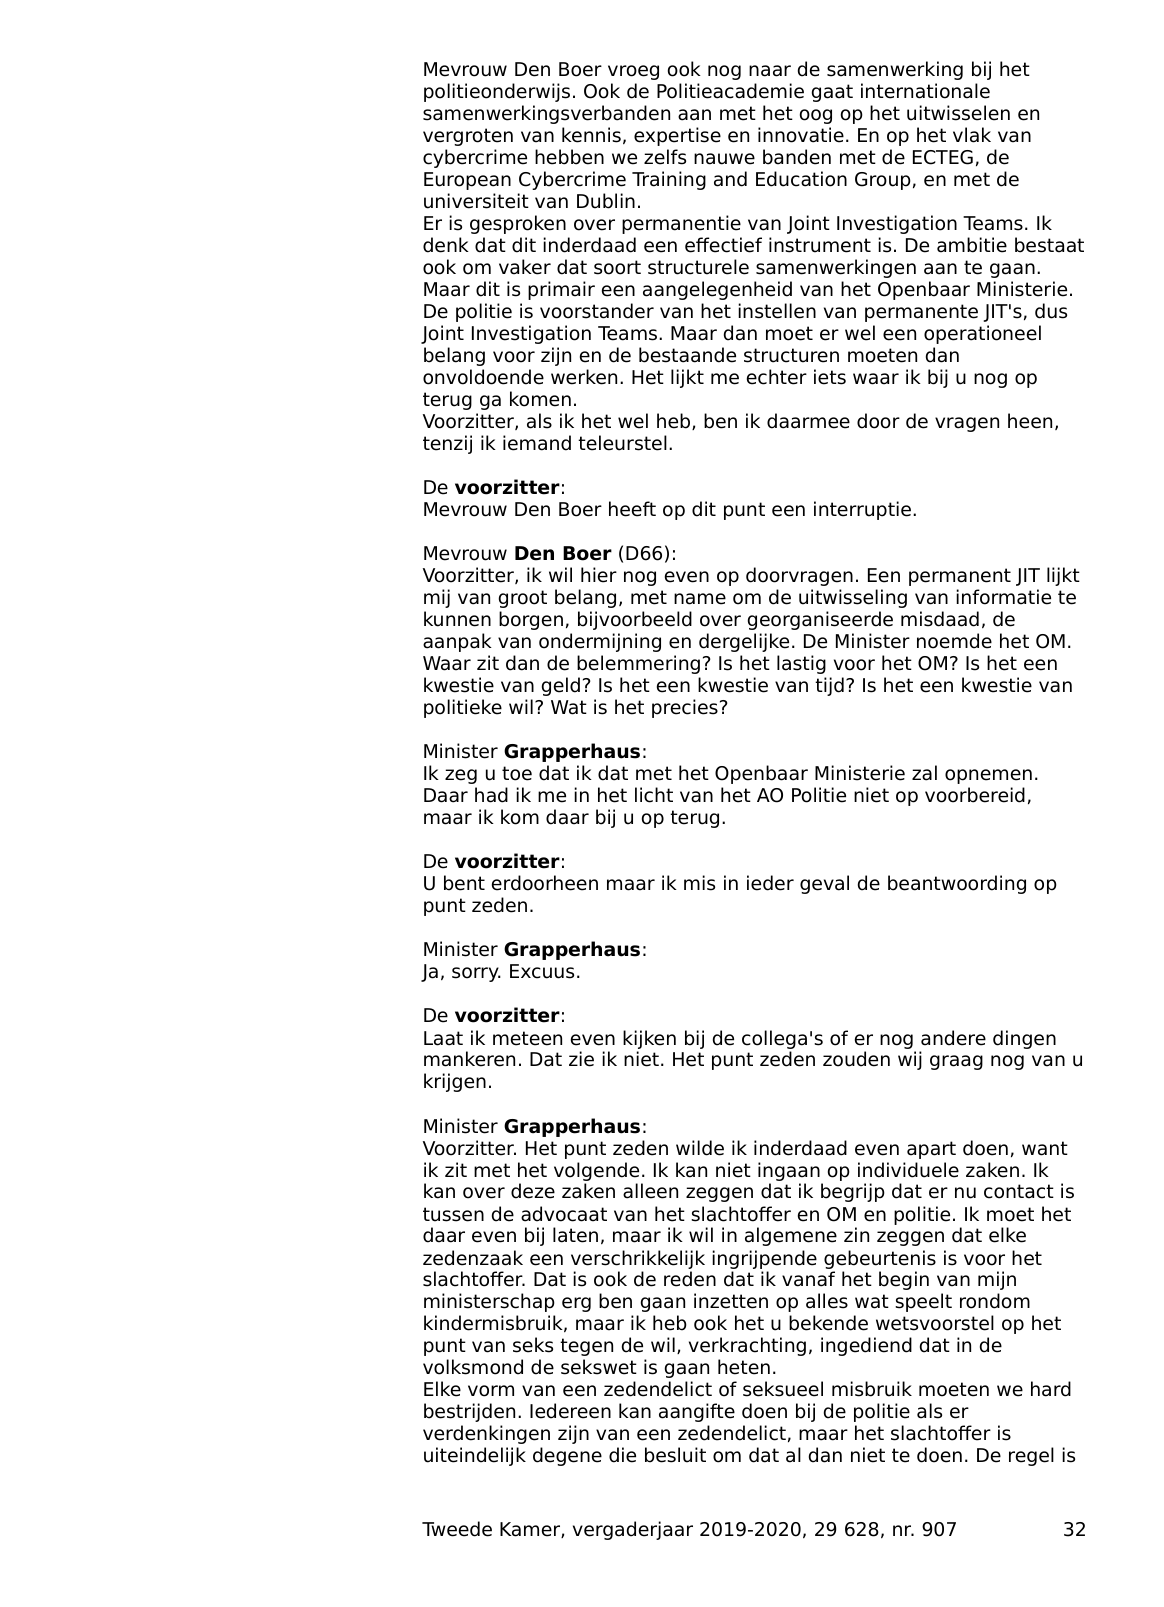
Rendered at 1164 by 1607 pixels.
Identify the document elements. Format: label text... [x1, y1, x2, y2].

text Voorzitter, als ik het wel heb, ben ik daarmee door de vragen heen, tenzij ik iemand teleurstel. [422, 411, 1087, 455]
text De voorzitter: [422, 477, 1087, 499]
text Er is gesproken over permanentie van Joint Investigation Teams. Ik denk dat dit inderdaad een effectief instrument is. De ambitie bestaat ook om vaker dat soort structurele samenwerkingen aan te gaan. Maar dit is primair een aangelegenheid van het Openbaar Ministerie. De politie is voorstander van het instellen van permanente JIT's, dus Joint Investigation Teams. Maar dan moet er wel een operationeel belang voor zijn en de bestaande structuren moeten dan onvoldoende werken. Het lijkt me echter iets waar ik bij u nog op terug ga komen. [422, 213, 1087, 411]
text Mevrouw Den Boer heeft op dit punt een interruptie. [422, 499, 1087, 521]
text Ik zeg u toe dat ik dat met het Openbaar Ministerie zal opnemen. Daar had ik me in het licht van het AO Politie niet op voorbereid, maar ik kom daar bij u op terug. [422, 763, 1087, 829]
text De voorzitter: [422, 851, 1087, 873]
text Minister Grapperhaus: [422, 1116, 1087, 1137]
text Ja, sorry. Excuus. [422, 961, 1087, 983]
text Voorzitter. Het punt zeden wilde ik inderdaad even apart doen, want ik zit met het volgende. Ik kan niet ingaan op individuele zaken. Ik kan over deze zaken alleen zeggen dat ik begrijp dat er nu contact is tussen de advocaat van het slachtoffer en OM en politie. Ik moet het daar even bij laten, maar ik wil in algemene zin zeggen dat elke zedenzaak een verschrikkelijk ingrijpende gebeurtenis is voor het slachtoffer. Dat is ook de reden dat ik vanaf het begin van mijn ministerschap erg ben gaan inzetten op alles wat speelt rondom kindermisbruik, maar ik heb ook het u bekende wetsvoorstel op het punt van seks tegen de wil, verkrachting, ingediend dat in de volksmond de sekswet is gaan heten. [422, 1137, 1087, 1379]
text Minister Grapperhaus: [422, 939, 1087, 961]
text De voorzitter: [422, 1005, 1087, 1027]
text Mevrouw Den Boer (D66): [422, 543, 1087, 565]
text Laat ik meteen even kijken bij de collega's of er nog andere dingen mankeren. Dat zie ik niet. Het punt zeden zouden wij graag nog van u krijgen. [422, 1027, 1087, 1093]
text U bent erdoorheen maar ik mis in ieder geval de beantwoording op punt zeden. [422, 873, 1087, 917]
text Mevrouw Den Boer vroeg ook nog naar de samenwerking bij het politieonderwijs. Ook de Politieacademie gaat internationale samenwerkingsverbanden aan met het oog op het uitwisselen en vergroten van kennis, expertise en innovatie. En op het vlak van cybercrime hebben we zelfs nauwe banden met de ECTEG, de European Cybercrime Training and Education Group, en met de universiteit van Dublin. [422, 59, 1087, 213]
text Elke vorm van een zedendelict of seksueel misbruik moeten we hard bestrijden. Iedereen kan aangifte doen bij de politie als er verdenkingen zijn van een zedendelict, maar het slachtoffer is uiteindelijk degene die besluit om dat al dan niet te doen. De regel is [422, 1379, 1087, 1467]
text Minister Grapperhaus: [422, 741, 1087, 763]
text Voorzitter, ik wil hier nog even op doorvragen. Een permanent JIT lijkt mij van groot belang, met name om de uitwisseling van informatie te kunnen borgen, bijvoorbeeld over georganiseerde misdaad, de aanpak van ondermijning en dergelijke. De Minister noemde het OM. Waar zit dan de belemmering? Is het lastig voor het OM? Is het een kwestie van geld? Is het een kwestie van tijd? Is het een kwestie van politieke wil? Wat is het precies? [422, 565, 1087, 719]
